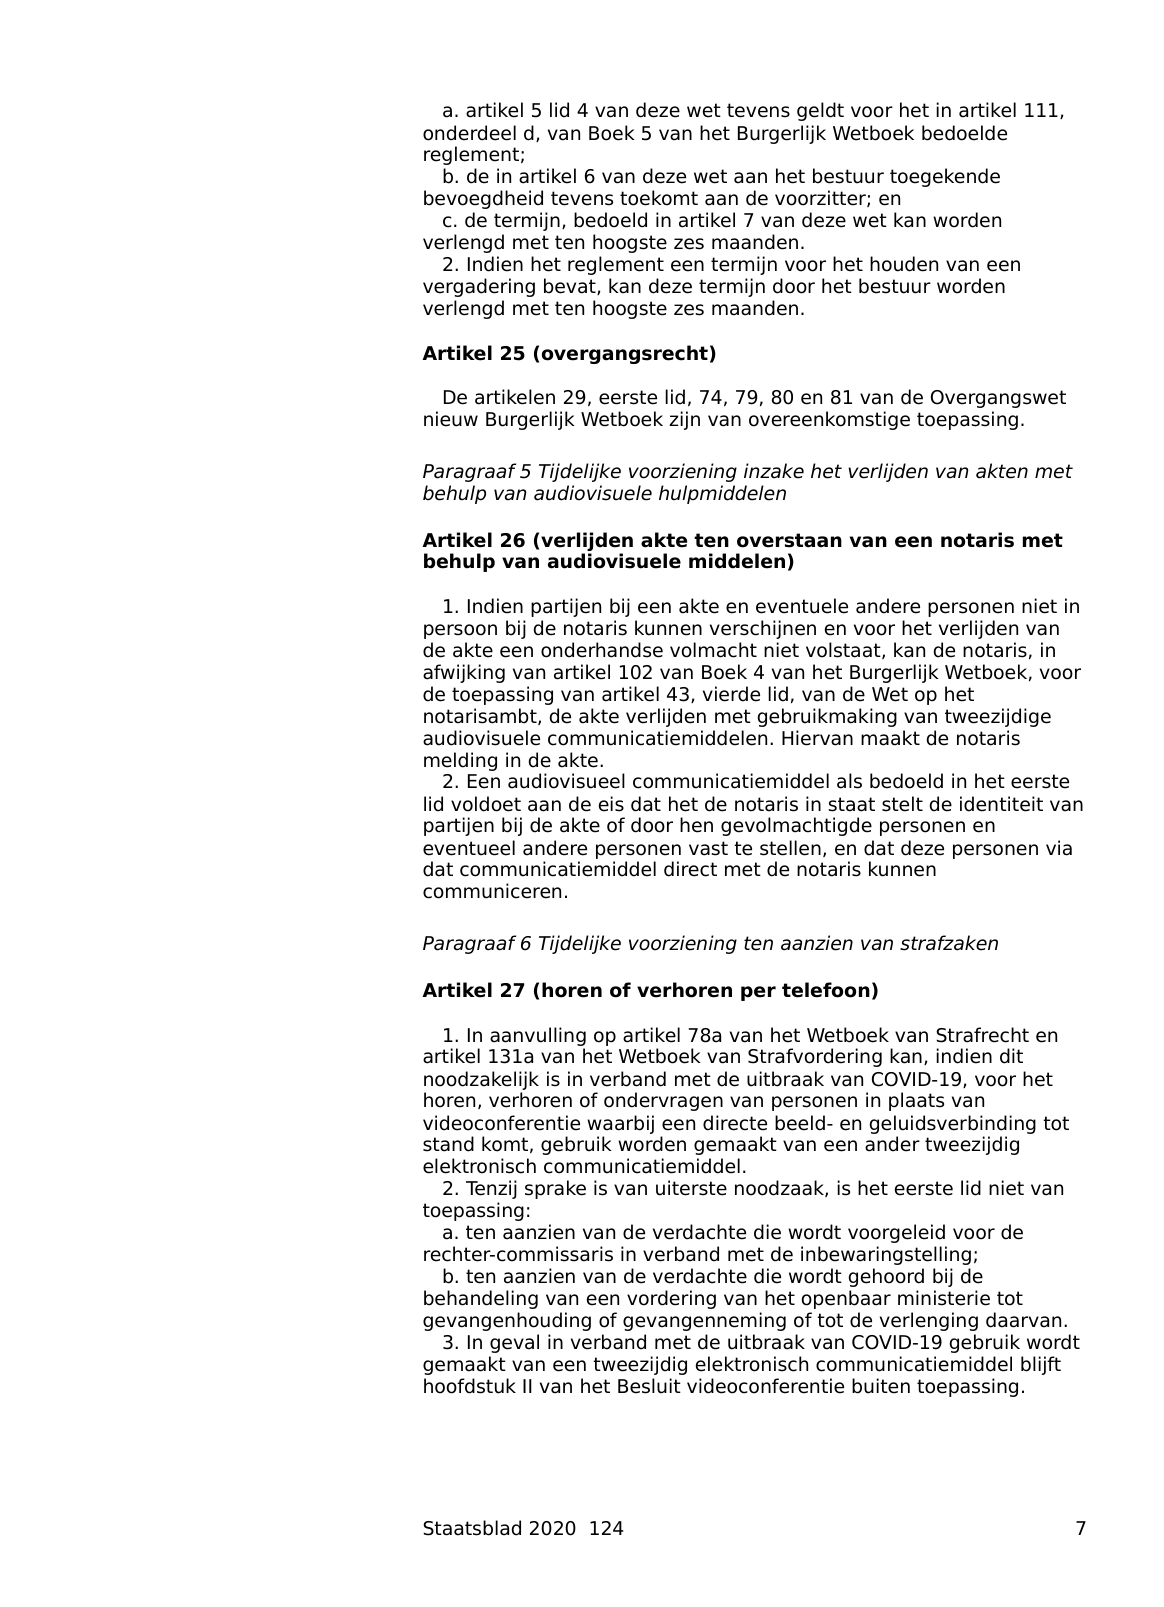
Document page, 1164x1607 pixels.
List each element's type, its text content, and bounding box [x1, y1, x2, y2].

text 1. Indien partijen bij een akte en eventuele andere personen niet in persoon bij de notaris kunnen verschijnen en voor het verlijden van de akte een onderhandse volmacht niet volstaat, kan de notaris, in afwijking van artikel 102 van Boek 4 van het Burgerlijk Wetboek, voor de toepassing van artikel 43, vierde lid, van de Wet op het notarisambt, de akte verlijden met gebruikmaking van tweezijdige audiovisuele communicatiemiddelen. Hiervan maakt de notaris melding in de akte. [422, 596, 1087, 771]
subtitle Artikel 27 (horen of verhoren per telefoon) [422, 980, 1087, 1002]
text 2. Indien het reglement een termijn voor het houden van een vergadering bevat, kan deze termijn door het bestuur worden verlengd met ten hoogste zes maanden. [422, 254, 1087, 320]
subtitle Paragraaf 6 Tijdelijke voorziening ten aanzien van strafzaken [422, 933, 1087, 955]
subtitle Artikel 26 (verlijden akte ten overstaan van een notaris met behulp van audiovisuele middelen) [422, 529, 1087, 573]
subtitle Artikel 25 (overgangsrecht) [422, 342, 1087, 364]
text b. ten aanzien van de verdachte die wordt gehoord bij de behandeling van een vordering van het openbaar ministerie tot gevangenhouding of gevangenneming of tot de verlenging daarvan. [422, 1266, 1087, 1332]
text 1. In aanvulling op artikel 78a van het Wetboek van Strafrecht en artikel 131a van het Wetboek van Strafvordering kan, indien dit noodzakelijk is in verband met de uitbraak van COVID-19, voor het horen, verhoren of ondervragen van personen in plaats van videoconferentie waarbij een directe beeld- en geluidsverbinding tot stand komt, gebruik worden gemaakt van een ander tweezijdig elektronisch communicatiemiddel. [422, 1024, 1087, 1178]
text b. de in artikel 6 van deze wet aan het bestuur toegekende bevoegdheid tevens toekomt aan de voorzitter; en [422, 166, 1087, 210]
text 3. In geval in verband met de uitbraak van COVID-19 gebruik wordt gemaakt van een tweezijdig elektronisch communicatiemiddel blijft hoofdstuk II van het Besluit videoconferentie buiten toepassing. [422, 1332, 1087, 1398]
text c. de termijn, bedoeld in artikel 7 van deze wet kan worden verlengd met ten hoogste zes maanden. [422, 210, 1087, 254]
text 2. Tenzij sprake is van uiterste noodzaak, is het eerste lid niet van toepassing: [422, 1178, 1087, 1222]
text De artikelen 29, eerste lid, 74, 79, 80 en 81 van de Overgangswet nieuw Burgerlijk Wetboek zijn van overeenkomstige toepassing. [422, 387, 1087, 431]
text a. ten aanzien van de verdachte die wordt voorgeleid voor de rechter-commissaris in verband met de inbewaringstelling; [422, 1222, 1087, 1266]
text 2. Een audiovisueel communicatiemiddel als bedoeld in het eerste lid voldoet aan de eis dat het de notaris in staat stelt de identiteit van partijen bij de akte of door hen gevolmachtigde personen en eventueel andere personen vast te stellen, en dat deze personen via dat communicatiemiddel direct met de notaris kunnen communiceren. [422, 771, 1087, 903]
text a. artikel 5 lid 4 van deze wet tevens geldt voor het in artikel 111, onderdeel d, van Boek 5 van het Burgerlijk Wetboek bedoelde reglement; [422, 100, 1087, 166]
subtitle Paragraaf 5 Tijdelijke voorziening inzake het verlijden van akten met behulp van audiovisuele hulpmiddelen [422, 461, 1087, 504]
